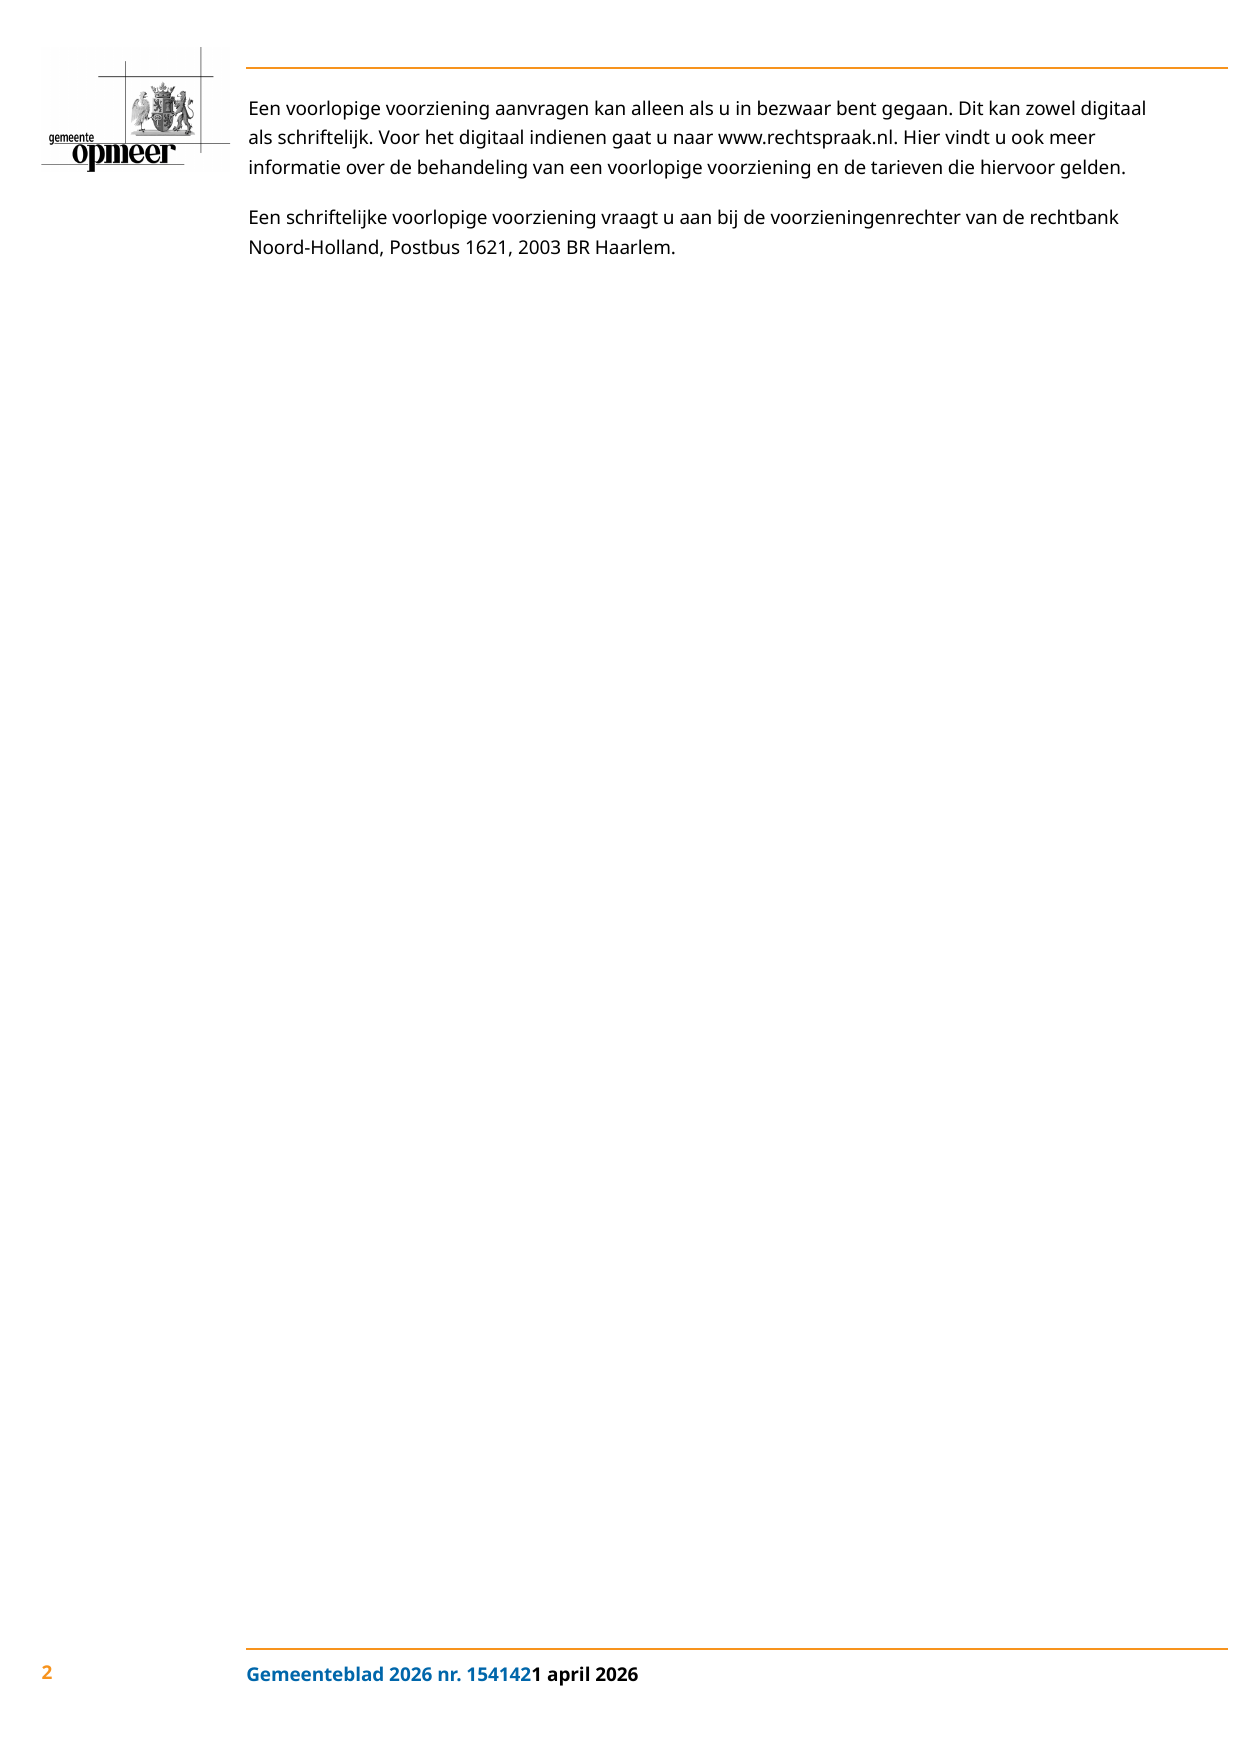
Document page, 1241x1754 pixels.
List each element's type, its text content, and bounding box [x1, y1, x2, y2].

picture [41, 47, 231, 172]
text Een voorlopige voorziening aanvragen kan alleen als u in bezwaar bent gegaan. Dit kan zowel digitaal als schriftelijk. Voor het digitaal indienen gaat u naar www.rechtspraak.nl. Hier vindt u ook meer informatie over de behandeling van een voorlopige voorziening en de tarieven die hiervoor gelden. [248, 95, 1152, 180]
text Een schriftelijke voorlopige voorziening vraagt u aan bij de voorzieningenrechter van de rechtbank Noord-Holland, Postbus 1621, 2003 BR Haarlem. [248, 204, 1152, 260]
